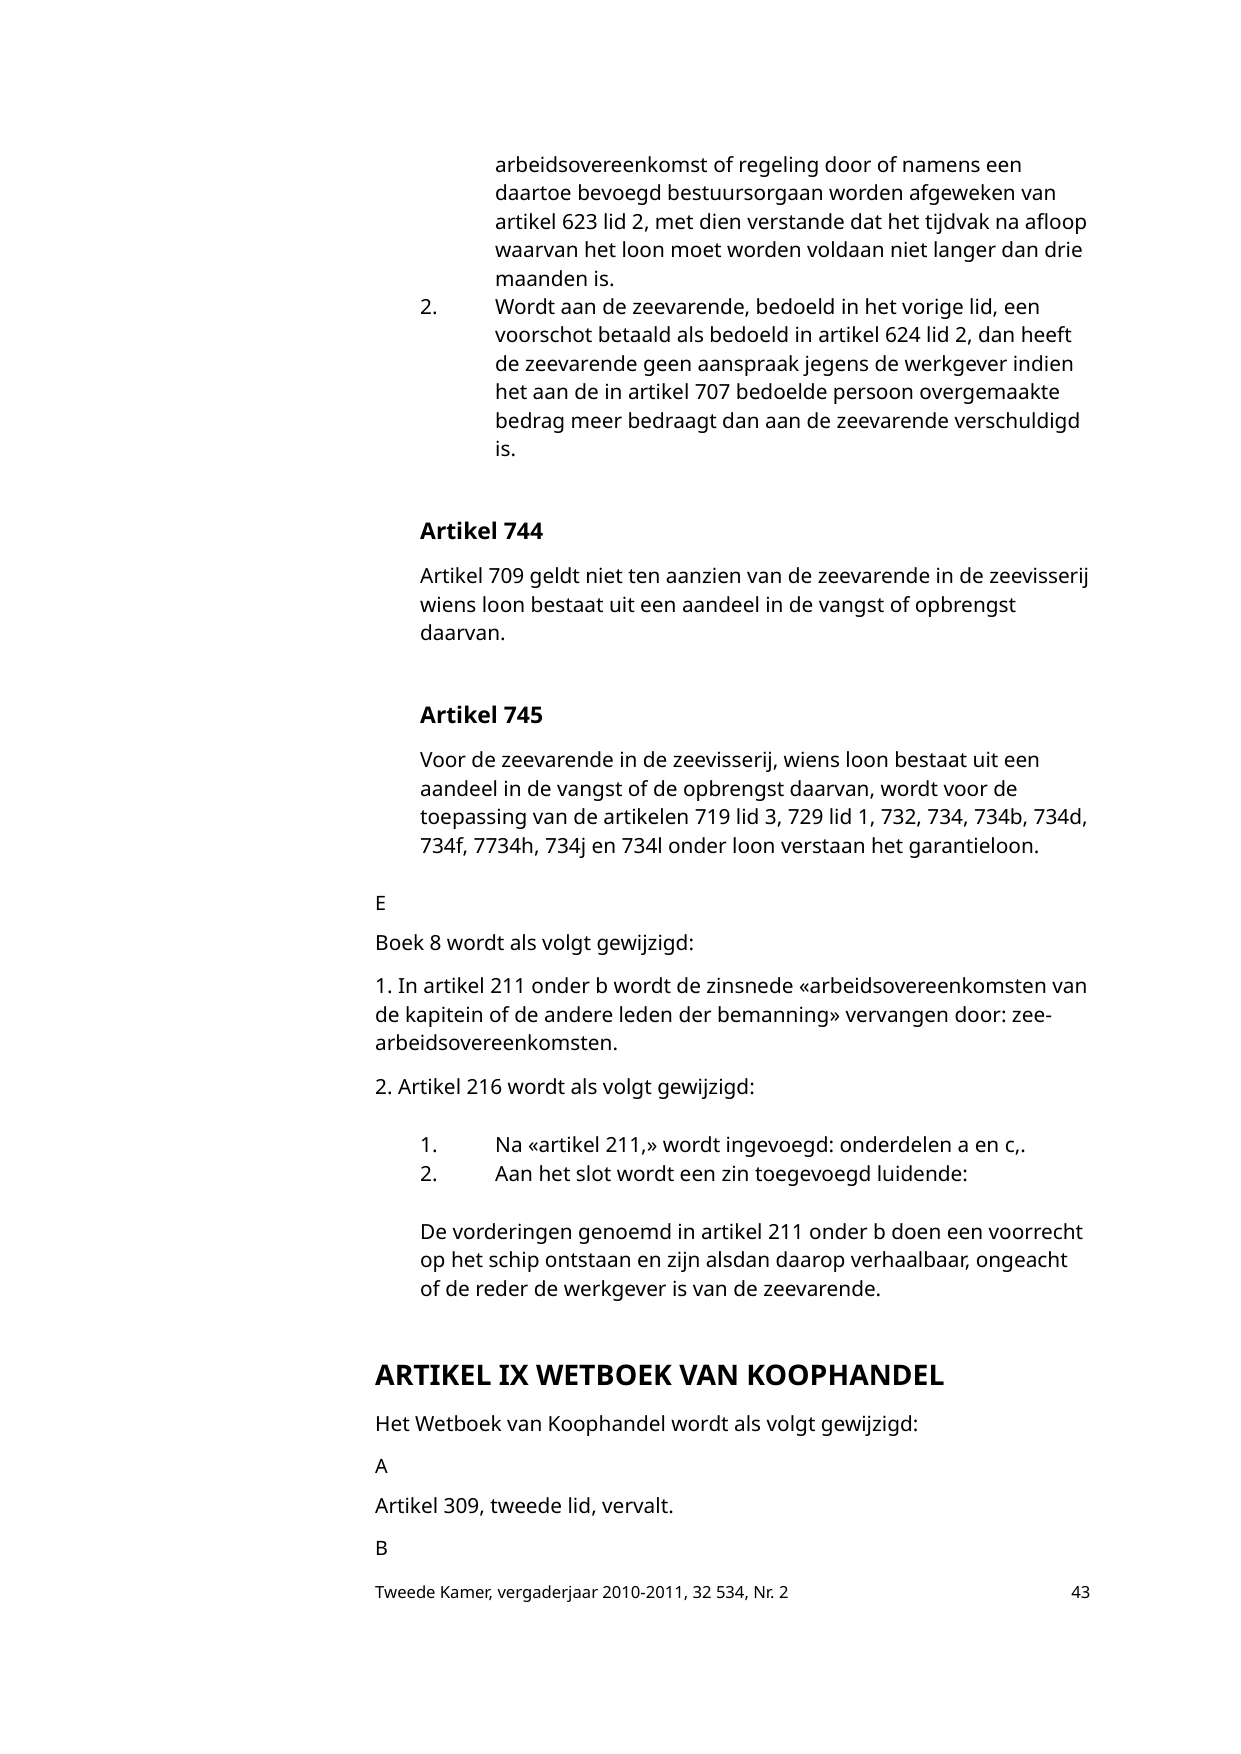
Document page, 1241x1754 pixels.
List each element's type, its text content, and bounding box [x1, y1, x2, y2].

subtitle Artikel 745 [420, 699, 1090, 731]
list Aan het slot wordt een zin toegevoegd luidende: [420, 1159, 1090, 1187]
text B [375, 1534, 1090, 1561]
list Na «artikel 211,» wordt ingevoegd: onderdelen a en c,. [420, 1130, 1090, 1159]
text Het Wetboek van Koophandel wordt als volgt gewijzigd: [375, 1409, 1090, 1437]
subtitle ARTIKEL IX WETBOEK VAN KOOPHANDEL [375, 1355, 1090, 1394]
text De vorderingen genoemd in artikel 211 onder b doen een voorrecht op het schip ontstaan en zijn alsdan daarop verhaalbaar, ongeacht of de reder de werkgever is van de zeevarende. [420, 1217, 1090, 1302]
text Artikel 309, tweede lid, vervalt. [375, 1491, 1090, 1519]
text Artikel 709 geldt niet ten aanzien van de zeevarende in de zeevisserij wiens loon bestaat uit een aandeel in de vangst of opbrengst daarvan. [420, 562, 1090, 647]
text Voor de zeevarende in de zeevisserij, wiens loon bestaat uit een aandeel in de vangst of de opbrengst daarvan, wordt voor de toepassing van de artikelen 719 lid 3, 729 lid 1, 732, 734, 734b, 734d, 734f, 7734h, 734j en 734l onder loon verstaan het garantieloon. [420, 746, 1090, 859]
text 2. Artikel 216 wordt als volgt gewijzigd: [375, 1072, 1090, 1100]
text Boek 8 wordt als volgt gewijzigd: [375, 928, 1090, 957]
subtitle Artikel 744 [420, 515, 1090, 547]
list arbeidsovereenkomst of regeling door of namens een daartoe bevoegd bestuursorgaan worden afgeweken van artikel 623 lid 2, met dien verstande dat het tijdvak na afloop waarvan het loon moet worden voldaan niet langer dan drie maanden is. [420, 150, 1090, 292]
text A [375, 1452, 1090, 1479]
text 1. In artikel 211 onder b wordt de zinsnede «arbeidsovereenkomsten van de kapitein of de andere leden der bemanning» vervangen door: zee-arbeidsovereenkomsten. [375, 972, 1090, 1057]
text E [375, 889, 1090, 916]
list Wordt aan de zeevarende, bedoeld in het vorige lid, een voorschot betaald als bedoeld in artikel 624 lid 2, dan heeft de zeevarende geen aanspraak jegens de werkgever indien het aan de in artikel 707 bedoelde persoon overgemaakte bedrag meer bedraagt dan aan de zeevarende verschuldigd is. [420, 292, 1090, 463]
